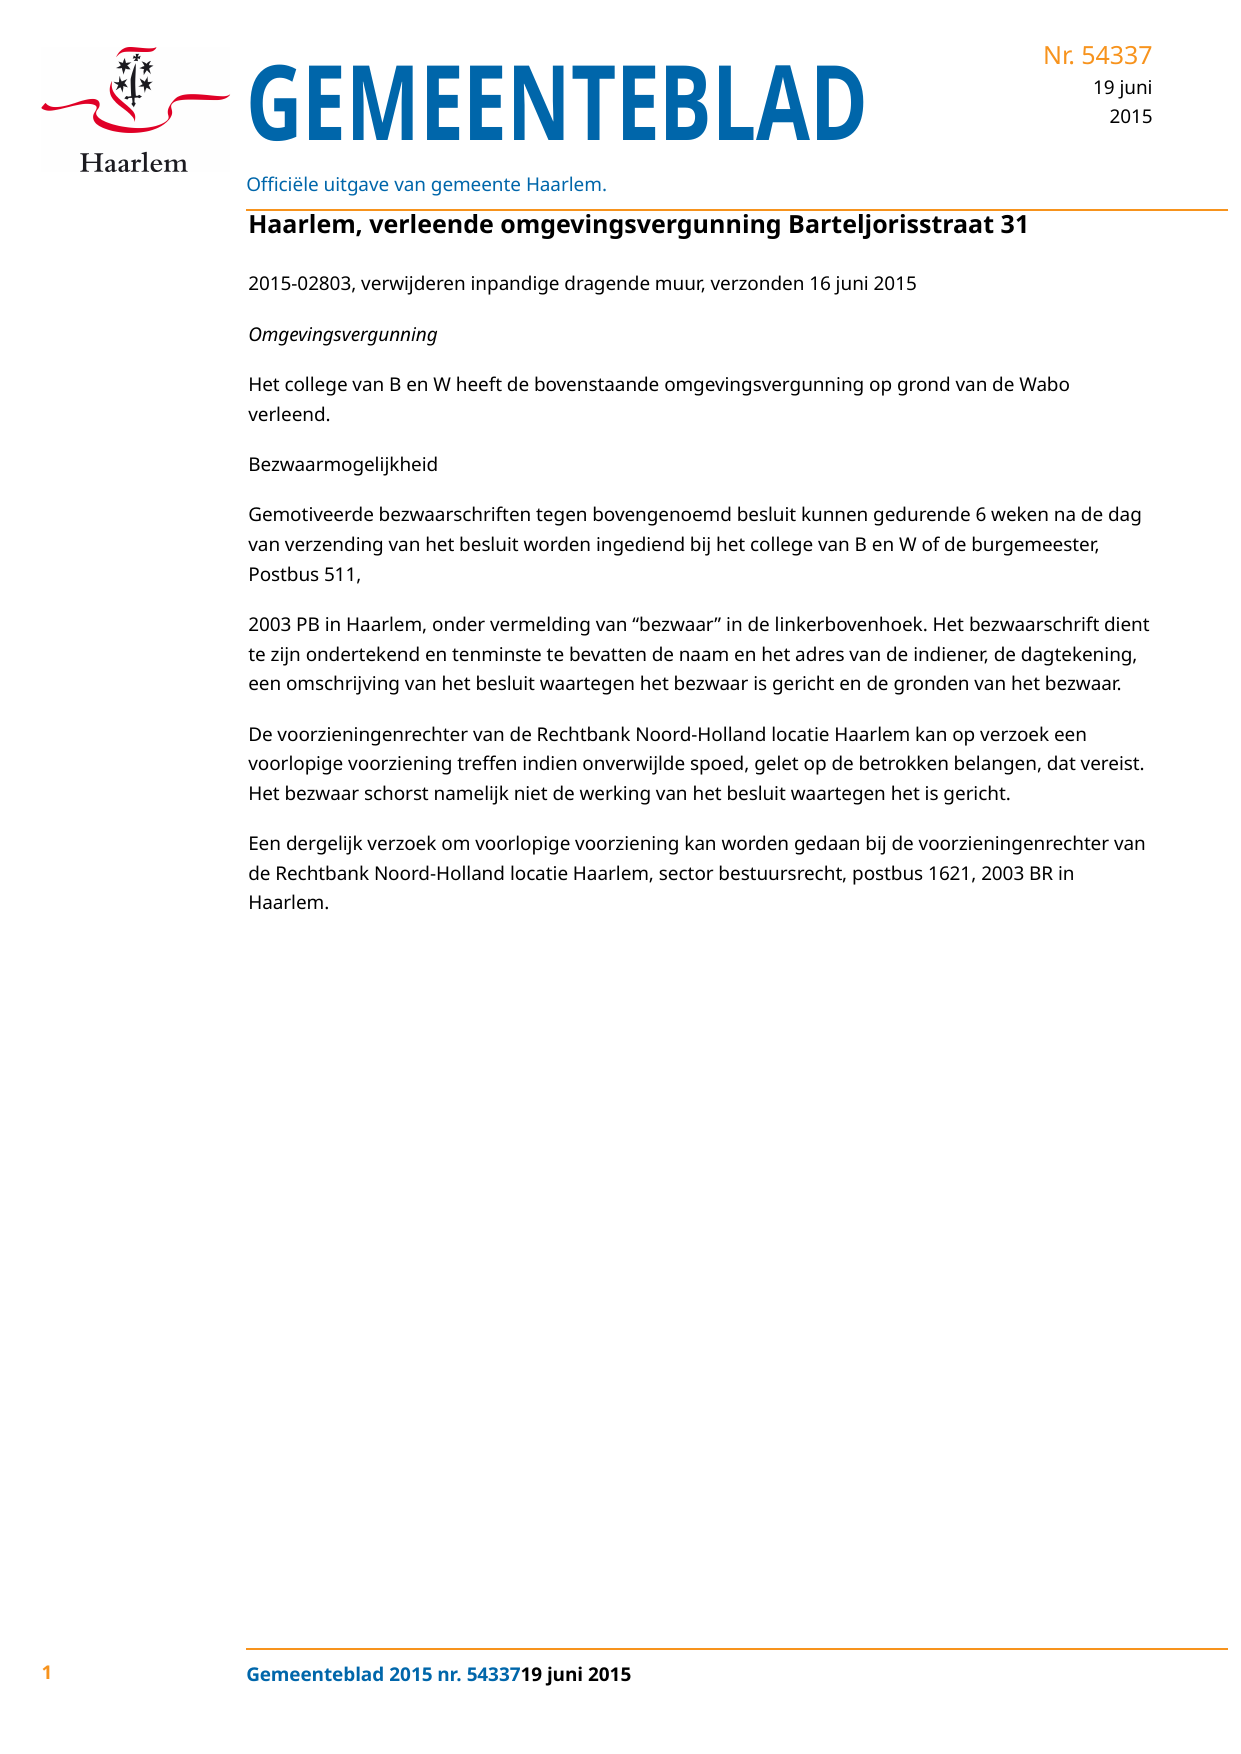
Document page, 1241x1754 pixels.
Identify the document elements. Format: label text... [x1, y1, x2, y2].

text Gemotiveerde bezwaarschriften tegen bovengenoemd besluit kunnen gedurende 6 weken na de dag van verzending van het besluit worden ingediend bij het college van B en W of de burgemeester, Postbus 511, [248, 502, 1152, 586]
text Omgevingsvergunning [248, 321, 1152, 346]
text 2003 PB in Haarlem, onder vermelding van “bezwaar” in de linkerbovenhoek. Het bezwaarschrift dient te zijn ondertekend en tenminste te bevatten de naam en het adres van de indiener, de dagtekening, een omschrijving van het besluit waartegen het bezwaar is gericht en de gronden van het bezwaar. [248, 611, 1152, 696]
text Bezwaarmogelijkheid [248, 451, 1152, 477]
text De voorzieningenrechter van de Rechtbank Noord-Holland locatie Haarlem kan op verzoek een voorlopige voorziening treffen indien onverwijlde spoed, gelet op de betrokken belangen, dat vereist. Het bezwaar schorst namelijk niet de werking van het besluit waartegen het is gericht. [248, 721, 1152, 806]
text Het college van B en W heeft de bovenstaande omgevingsvergunning op grond van de Wabo verleend. [248, 371, 1152, 426]
text Een dergelijk verzoek om voorlopige voorziening kan worden gedaan bij de voorzieningenrechter van de Rechtbank Noord-Holland locatie Haarlem, sector bestuursrecht, postbus 1621, 2003 BR in Haarlem. [248, 830, 1152, 915]
text Haarlem, verleende omgevingsvergunning Barteljorisstraat 31 [248, 211, 1152, 241]
picture [41, 47, 231, 172]
text 2015-02803, verwijderen inpandige dragende muur, verzonden 16 juni 2015 [248, 270, 1152, 296]
